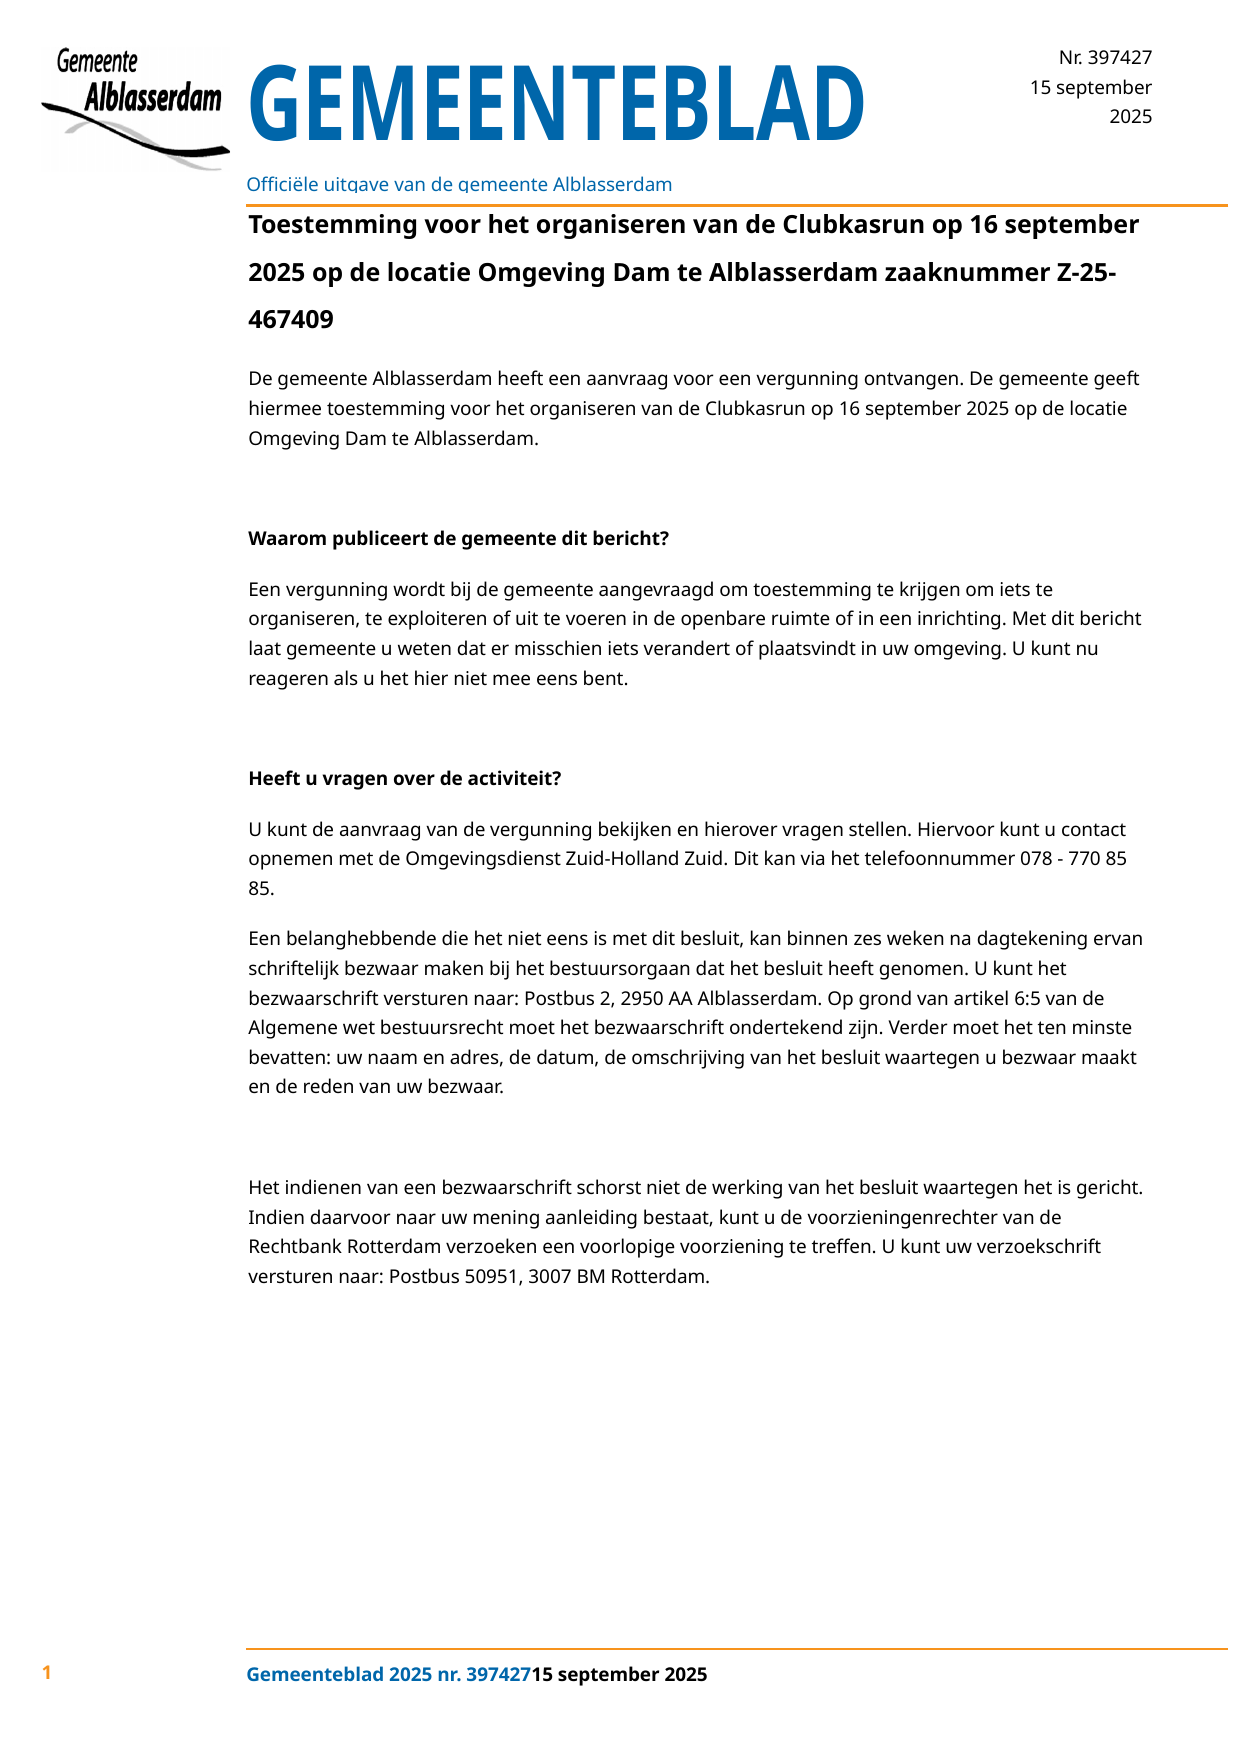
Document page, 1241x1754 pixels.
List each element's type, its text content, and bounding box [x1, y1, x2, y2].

text Een vergunning wordt bij de gemeente aangevraagd om toestemming te krijgen om iets te organiseren, te exploiteren of uit te voeren in de openbare ruimte of in een inrichting. Met dit bericht laat gemeente u weten dat er misschien iets verandert of plaatsvindt in uw omgeving. U kunt nu reageren als u het hier niet mee eens bent. [248, 576, 1152, 690]
text De gemeente Alblasserdam heeft een aanvraag voor een vergunning ontvangen. De gemeente geeft hiermee toestemming voor het organiseren van de Clubkasrun op 16 september 2025 op de locatie Omgeving Dam te Alblasserdam. [248, 366, 1152, 450]
picture [41, 47, 231, 172]
text Het indienen van een bezwaarschrift schorst niet de werking van het besluit waartegen het is gericht. Indien daarvoor naar uw mening aanleiding bestaat, kunt u de voorzieningenrechter van de Rechtbank Rotterdam verzoeken een voorlopige voorziening te treffen. U kunt uw verzoekschrift versturen naar: Postbus 50951, 3007 BM Rotterdam. [248, 1174, 1152, 1289]
text Toestemming voor het organiseren van de Clubkasrun op 16 september 2025 op de locatie Omgeving Dam te Alblasserdam zaaknummer Z-25-467409 [248, 207, 1152, 336]
text U kunt de aanvraag van de vergunning bekijken en hierover vragen stellen. Hiervoor kunt u contact opnemen met de Omgevingsdienst Zuid-Holland Zuid. Dit kan via het telefoonnummer 078 - 770 85 85. [248, 816, 1152, 901]
text Waarom publiceert de gemeente dit bericht? [248, 526, 1152, 551]
text Een belanghebbende die het niet eens is met dit besluit, kan binnen zes weken na dagtekening ervan schriftelijk bezwaar maken bij het bestuursorgaan dat het besluit heeft genomen. U kunt het bezwaarschrift versturen naar: Postbus 2, 2950 AA Alblasserdam. Op grond van artikel 6:5 van de Algemene wet bestuursrecht moet het bezwaarschrift ondertekend zijn. Verder moet het ten minste bevatten: uw naam en adres, de datum, de omschrijving van het besluit waartegen u bezwaar maakt en de reden van uw bezwaar. [248, 926, 1152, 1099]
text Heeft u vragen over de activiteit? [248, 766, 1152, 791]
